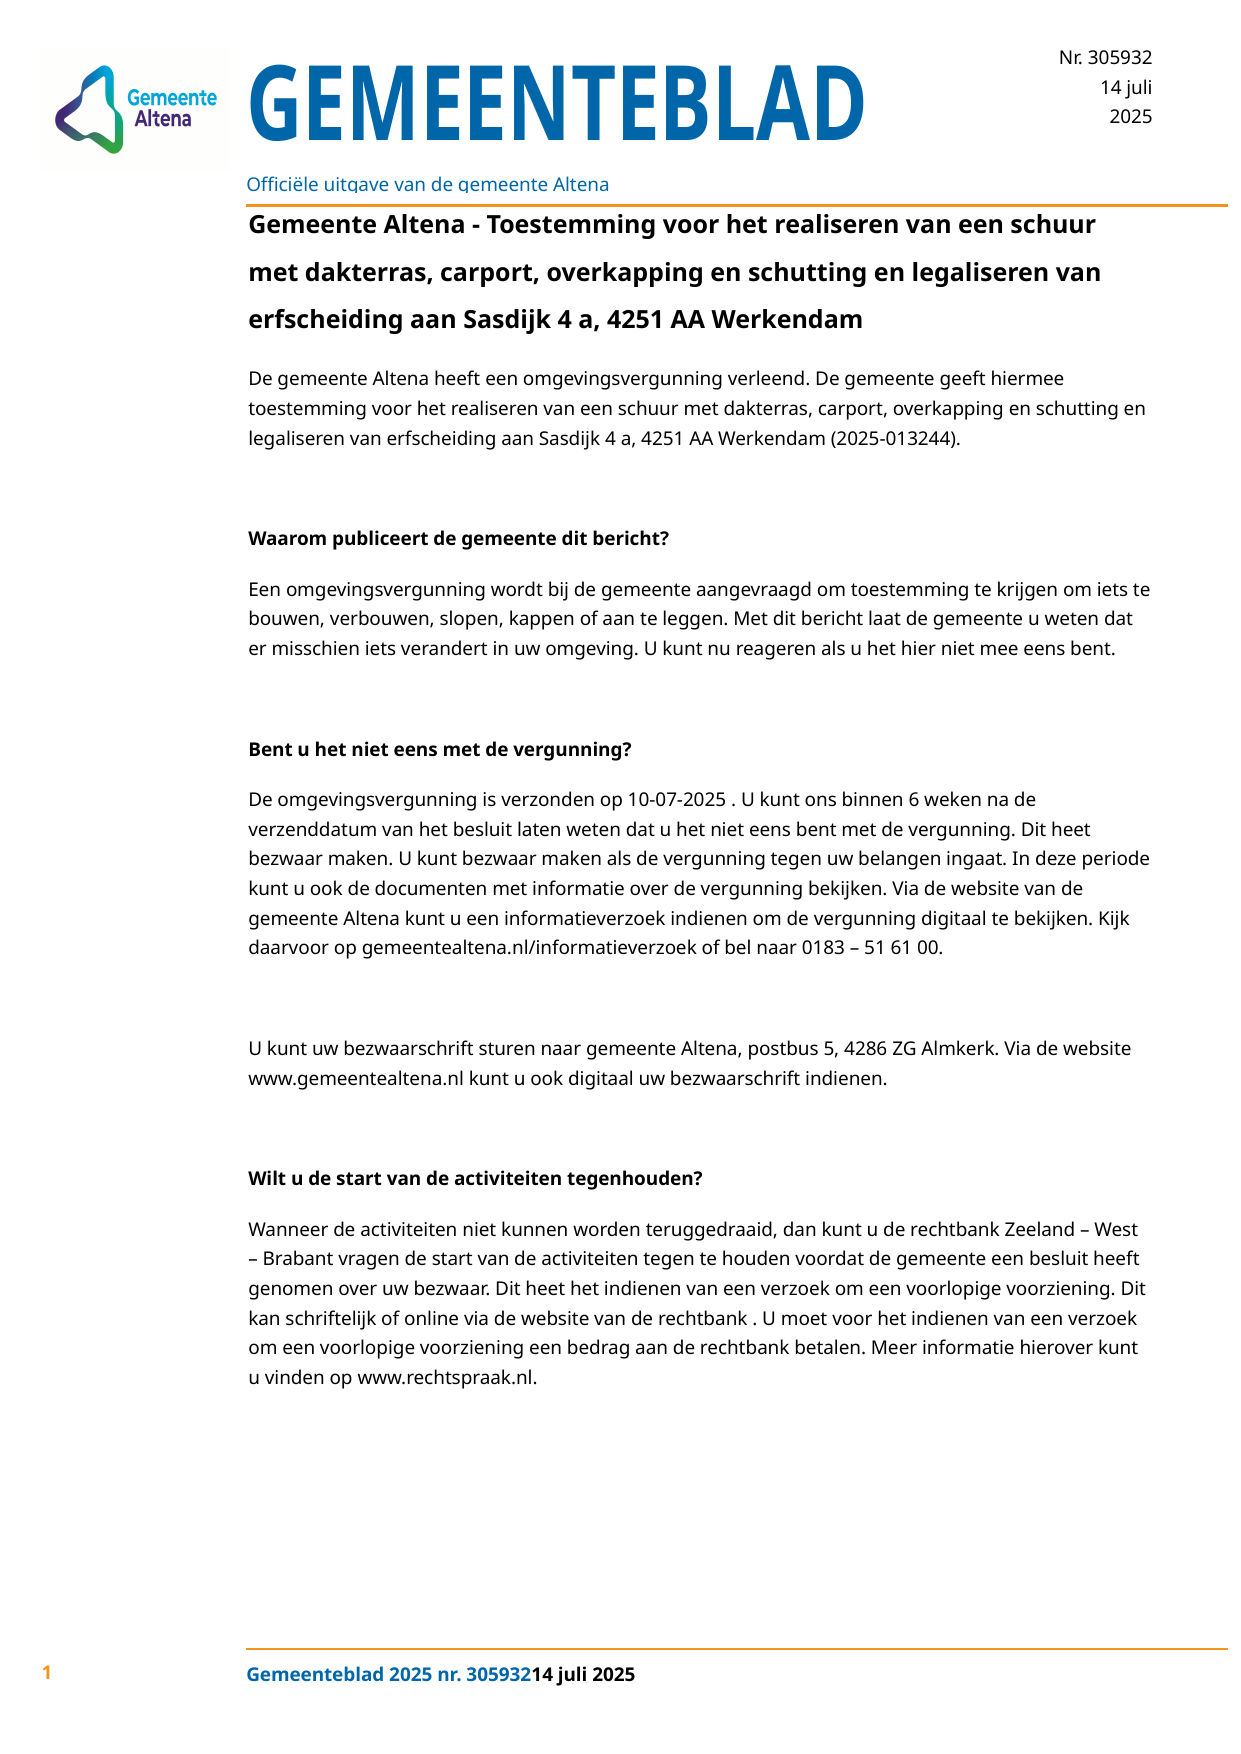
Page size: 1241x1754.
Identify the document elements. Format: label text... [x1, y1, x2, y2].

text De gemeente Altena heeft een omgevingsvergunning verleend. De gemeente geeft hiermee toestemming voor het realiseren van een schuur met dakterras, carport, overkapping en schutting en legaliseren van erfscheiding aan Sasdijk 4 a, 4251 AA Werkendam (2025-013244). [248, 366, 1152, 450]
text Wanneer de activiteiten niet kunnen worden teruggedraaid, dan kunt u de rechtbank Zeeland – West – Brabant vragen de start van de activiteiten tegen te houden voordat de gemeente een besluit heeft genomen over uw bezwaar. Dit heet het indienen van een verzoek om een voorlopige voorziening. Dit kan schriftelijk of online via de website van de rechtbank . U moet voor het indienen van een verzoek om een voorlopige voorziening een bedrag aan de rechtbank betalen. Meer informatie hierover kunt u vinden op www.rechtspraak.nl. [248, 1216, 1152, 1389]
picture [41, 47, 231, 172]
text Een omgevingsvergunning wordt bij de gemeente aangevraagd om toestemming te krijgen om iets te bouwen, verbouwen, slopen, kappen of aan te leggen. Met dit bericht laat de gemeente u weten dat er misschien iets verandert in uw omgeving. U kunt nu reageren als u het hier niet mee eens bent. [248, 576, 1152, 661]
text Waarom publiceert de gemeente dit bericht? [248, 526, 1152, 551]
text Gemeente Altena - Toestemming voor het realiseren van een schuur met dakterras, carport, overkapping en schutting en legaliseren van erfscheiding aan Sasdijk 4 a, 4251 AA Werkendam [248, 207, 1152, 336]
text Wilt u de start van de activiteiten tegenhouden? [248, 1166, 1152, 1191]
text Bent u het niet eens met de vergunning? [248, 736, 1152, 762]
text U kunt uw bezwaarschrift sturen naar gemeente Altena, postbus 5, 4286 ZG Almkerk. Via de website www.gemeentealtena.nl kunt u ook digitaal uw bezwaarschrift indienen. [248, 1035, 1152, 1090]
text De omgevingsvergunning is verzonden op 10-07-2025 . U kunt ons binnen 6 weken na de verzenddatum van het besluit laten weten dat u het niet eens bent met de vergunning. Dit heet bezwaar maken. U kunt bezwaar maken als de vergunning tegen uw belangen ingaat. In deze periode kunt u ook de documenten met informatie over de vergunning bekijken. Via de website van de gemeente Altena kunt u een informatieverzoek indienen om de vergunning digitaal te bekijken. Kijk daarvoor op gemeentealtena.nl/informatieverzoek of bel naar 0183 – 51 61 00. [248, 786, 1152, 960]
